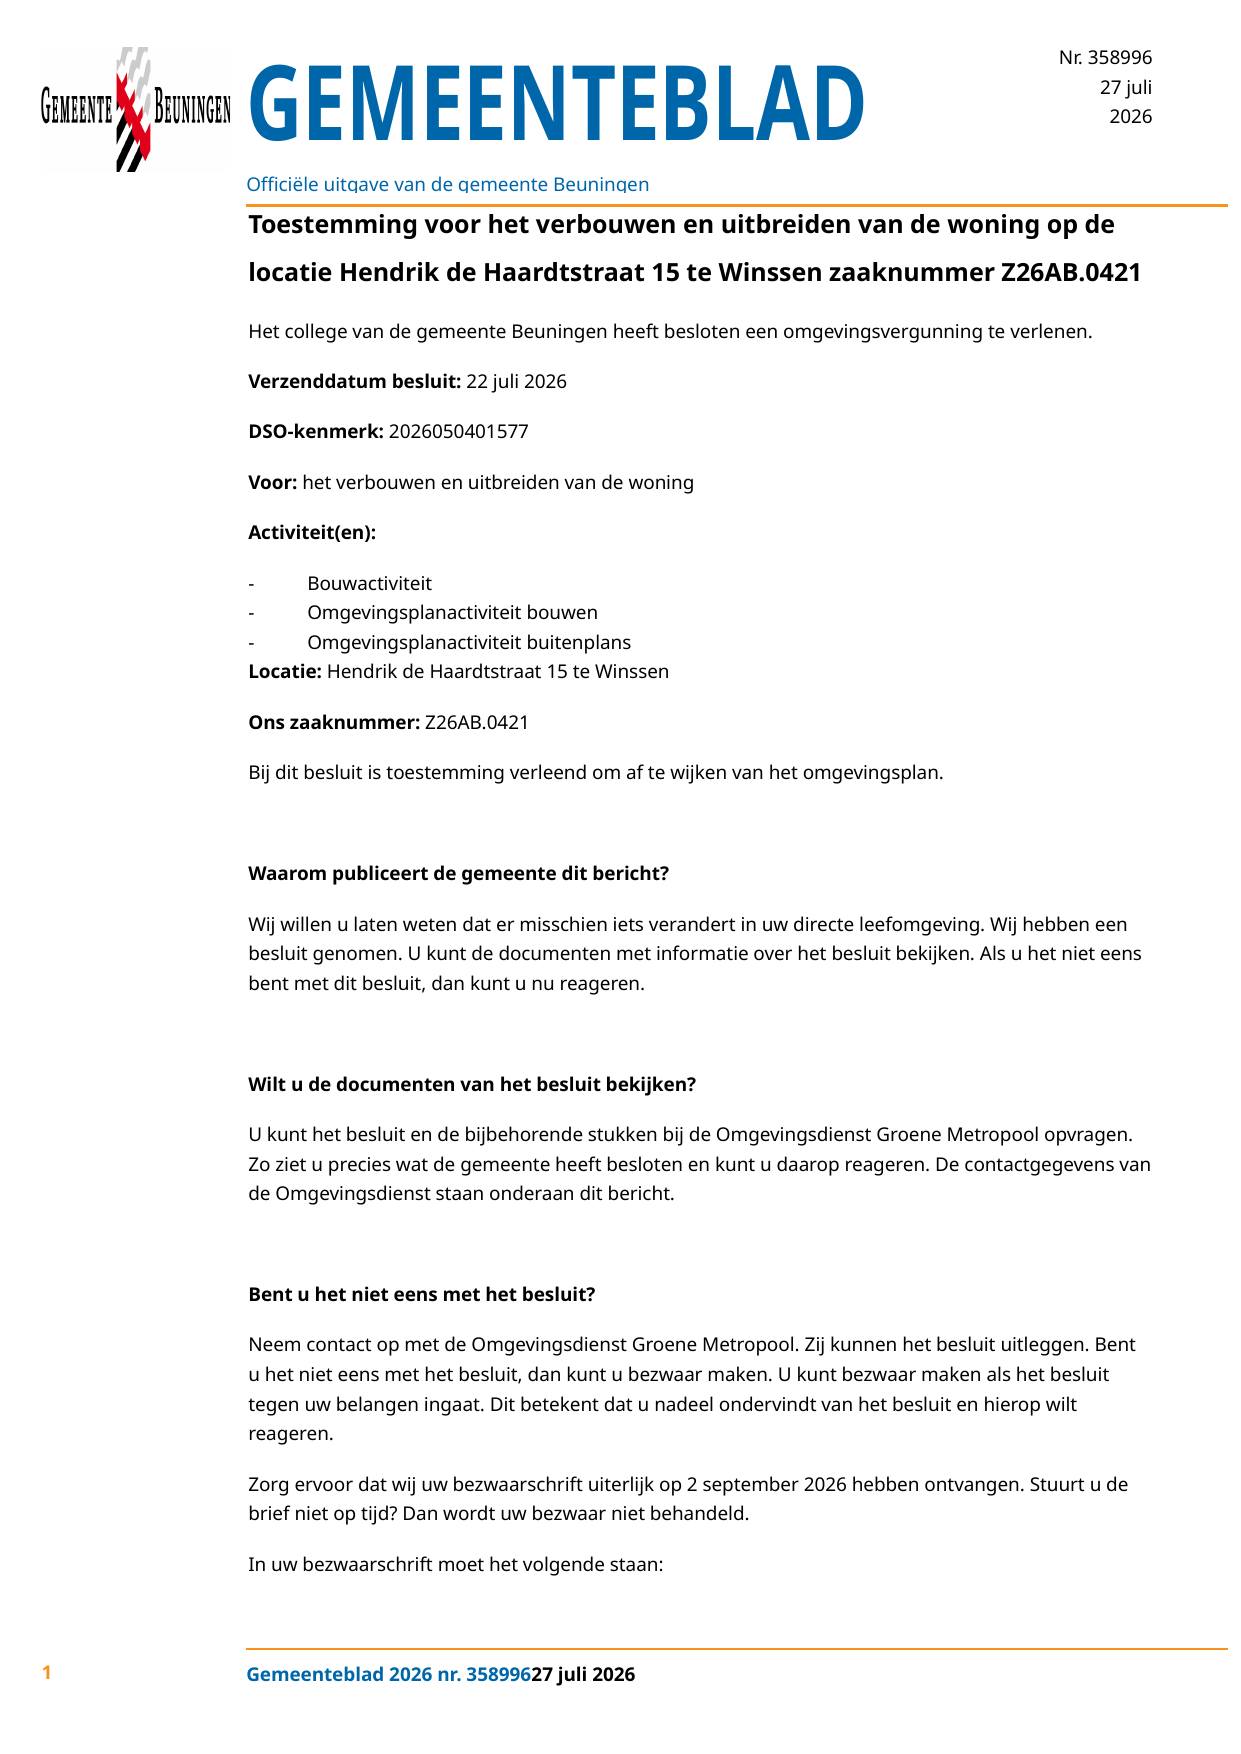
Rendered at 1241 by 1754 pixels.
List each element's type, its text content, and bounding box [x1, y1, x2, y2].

text Ons zaaknummer: Z26AB.0421 [248, 709, 1152, 735]
text Wij willen u laten weten dat er misschien iets verandert in uw directe leefomgeving. Wij hebben een besluit genomen. U kunt de documenten met informatie over het besluit bekijken. Als u het niet eens bent met dit besluit, dan kunt u nu reageren. [248, 911, 1152, 996]
list Omgevingsplanactiviteit bouwen [248, 599, 1152, 625]
text Toestemming voor het verbouwen en uitbreiden van de woning op de locatie Hendrik de Haardtstraat 15 te Winssen zaaknummer Z26AB.0421 [248, 207, 1152, 288]
list Bouwactiviteit [248, 570, 1152, 596]
list Omgevingsplanactiviteit buitenplans [248, 629, 1152, 655]
text Neem contact op met de Omgevingsdienst Groene Metropool. Zij kunnen het besluit uitleggen. Bent u het niet eens met het besluit, dan kunt u bezwaar maken. U kunt bezwaar maken als het besluit tegen uw belangen ingaat. Dit betekent dat u nadeel ondervindt van het besluit en hierop wilt reageren. [248, 1332, 1152, 1446]
text Het college van de gemeente Beuningen heeft besloten een omgevingsvergunning te verlenen. [248, 318, 1152, 344]
text Zorg ervoor dat wij uw bezwaarschrift uiterlijk op 2 september 2026 hebben ontvangen. Stuurt u de brief niet op tijd? Dan wordt uw bezwaar niet behandeld. [248, 1471, 1152, 1526]
text Voor: het verbouwen en uitbreiden van de woning [248, 469, 1152, 495]
text Bent u het niet eens met het besluit? [248, 1281, 1152, 1307]
text U kunt het besluit en de bijbehorende stukken bij de Omgevingsdienst Groene Metropool opvragen. Zo ziet u precies wat de gemeente heeft besloten en kunt u daarop reageren. De contactgegevens van de Omgevingsdienst staan onderaan dit bericht. [248, 1121, 1152, 1206]
picture [41, 47, 231, 172]
text Locatie: Hendrik de Haardtstraat 15 te Winssen [248, 659, 1152, 684]
text In uw bezwaarschrift moet het volgende staan: [248, 1551, 1152, 1577]
text Verzenddatum besluit: 22 juli 2026 [248, 368, 1152, 394]
text Waarom publiceert de gemeente dit bericht? [248, 860, 1152, 886]
text DSO-kenmerk: 2026050401577 [248, 419, 1152, 444]
text Bij dit besluit is toestemming verleend om af te wijken van het omgevingsplan. [248, 759, 1152, 785]
text Wilt u de documenten van het besluit bekijken? [248, 1071, 1152, 1097]
text Activiteit(en): [248, 519, 1152, 545]
